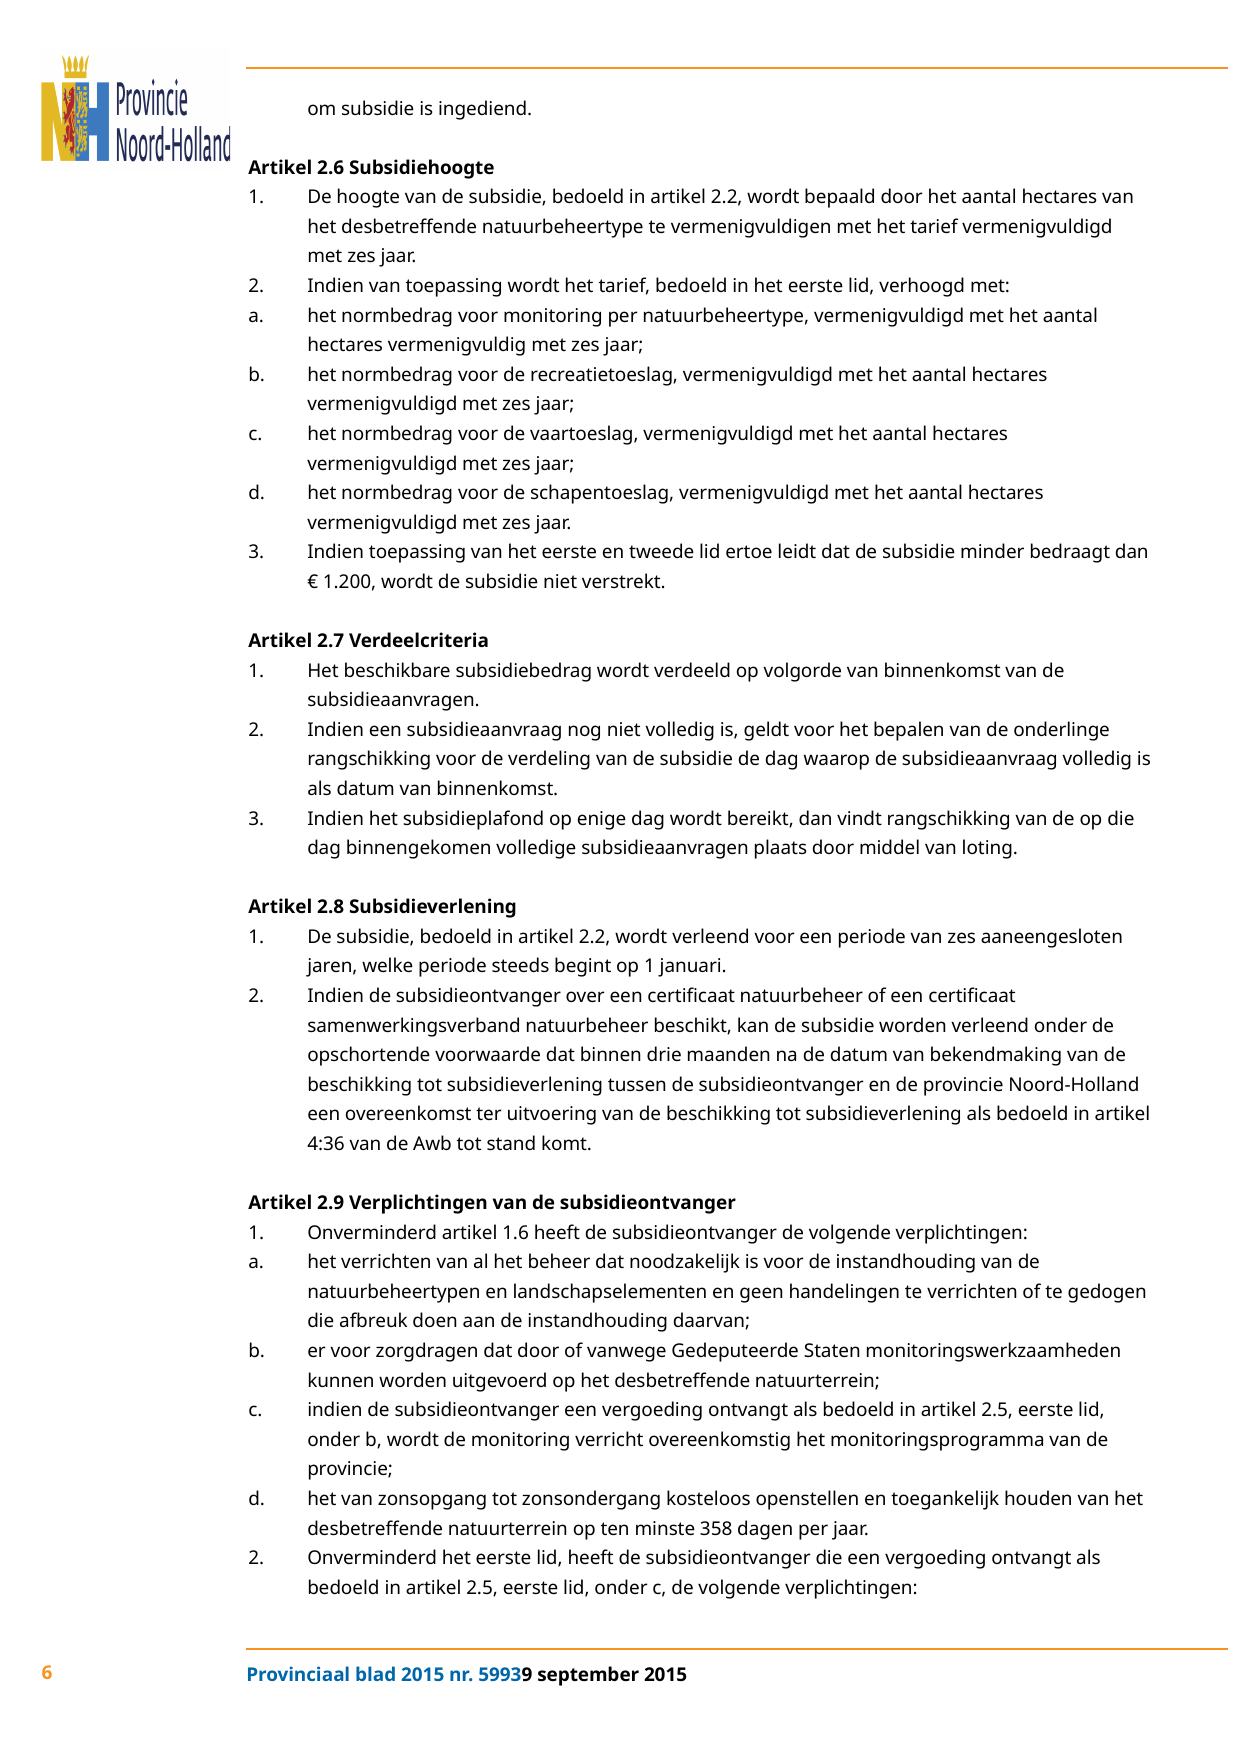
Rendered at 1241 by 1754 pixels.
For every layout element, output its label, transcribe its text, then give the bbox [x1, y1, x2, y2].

list Indien het subsidieplafond op enige dag wordt bereikt, dan vindt rangschikking van de op die dag binnengekomen volledige subsidieaanvragen plaats door middel van loting. [248, 805, 1152, 860]
text Artikel 2.9 Verplichtingen van de subsidieontvanger [248, 1189, 1152, 1215]
list Onverminderd artikel 1.6 heeft de subsidieontvanger de volgende verplichtingen: [248, 1219, 1152, 1245]
list Indien van toepassing wordt het tarief, bedoeld in het eerste lid, verhoogd met: [248, 272, 1152, 298]
list het verrichten van al het beheer dat noodzakelijk is voor de instandhouding van de natuurbeheertypen en landschapselementen en geen handelingen te verrichten of te gedogen die afbreuk doen aan de instandhouding daarvan; [248, 1248, 1152, 1333]
list om subsidie is ingediend. [248, 95, 1152, 121]
list indien de subsidieontvanger een vergoeding ontvangt als bedoeld in artikel 2.5, eerste lid, onder b, wordt de monitoring verricht overeenkomstig het monitoringsprogramma van de provincie; [248, 1396, 1152, 1481]
list De hoogte van de subsidie, bedoeld in artikel 2.2, wordt bepaald door het aantal hectares van het desbetreffende natuurbeheertype te vermenigvuldigen met het tarief vermenigvuldigd met zes jaar. [248, 183, 1152, 268]
list Indien toepassing van het eerste en tweede lid ertoe leidt dat de subsidie minder bedraagt dan € 1.200, wordt de subsidie niet verstrekt. [248, 538, 1152, 594]
list Indien een subsidieaanvraag nog niet volledig is, geldt voor het bepalen van de onderlinge rangschikking voor de verdeling van de subsidie de dag waarop de subsidieaanvraag volledig is als datum van binnenkomst. [248, 716, 1152, 801]
list het normbedrag voor de recreatietoeslag, vermenigvuldigd met het aantal hectares vermenigvuldigd met zes jaar; [248, 361, 1152, 416]
list Het beschikbare subsidiebedrag wordt verdeeld op volgorde van binnenkomst van de subsidieaanvragen. [248, 657, 1152, 712]
text Artikel 2.6 Subsidiehoogte [248, 154, 1152, 180]
list het van zonsopgang tot zonsondergang kosteloos openstellen en toegankelijk houden van het desbetreffende natuurterrein op ten minste 358 dagen per jaar. [248, 1485, 1152, 1541]
text Artikel 2.8 Subsidieverlening [248, 893, 1152, 919]
list het normbedrag voor de schapentoeslag, vermenigvuldigd met het aantal hectares vermenigvuldigd met zes jaar. [248, 479, 1152, 535]
list er voor zorgdragen dat door of vanwege Gedeputeerde Staten monitoringswerkzaamheden kunnen worden uitgevoerd op het desbetreffende natuurterrein; [248, 1337, 1152, 1393]
text Artikel 2.7 Verdeelcriteria [248, 627, 1152, 653]
list het normbedrag voor monitoring per natuurbeheertype, vermenigvuldigd met het aantal hectares vermenigvuldig met zes jaar; [248, 302, 1152, 357]
list Onverminderd het eerste lid, heeft de subsidieontvanger die een vergoeding ontvangt als bedoeld in artikel 2.5, eerste lid, onder c, de volgende verplichtingen: [248, 1544, 1152, 1600]
list Indien de subsidieontvanger over een certificaat natuurbeheer of een certificaat samenwerkingsverband natuurbeheer beschikt, kan de subsidie worden verleend onder de opschortende voorwaarde dat binnen drie maanden na de datum van bekendmaking van de beschikking tot subsidieverlening tussen de subsidieontvanger en de provincie Noord-Holland een overeenkomst ter uitvoering van de beschikking tot subsidieverlening als bedoeld in artikel 4:36 van de Awb tot stand komt. [248, 982, 1152, 1156]
list De subsidie, bedoeld in artikel 2.2, wordt verleend voor een periode van zes aaneengesloten jaren, welke periode steeds begint op 1 januari. [248, 923, 1152, 978]
list het normbedrag voor de vaartoeslag, vermenigvuldigd met het aantal hectares vermenigvuldigd met zes jaar; [248, 420, 1152, 476]
picture [41, 47, 231, 172]
